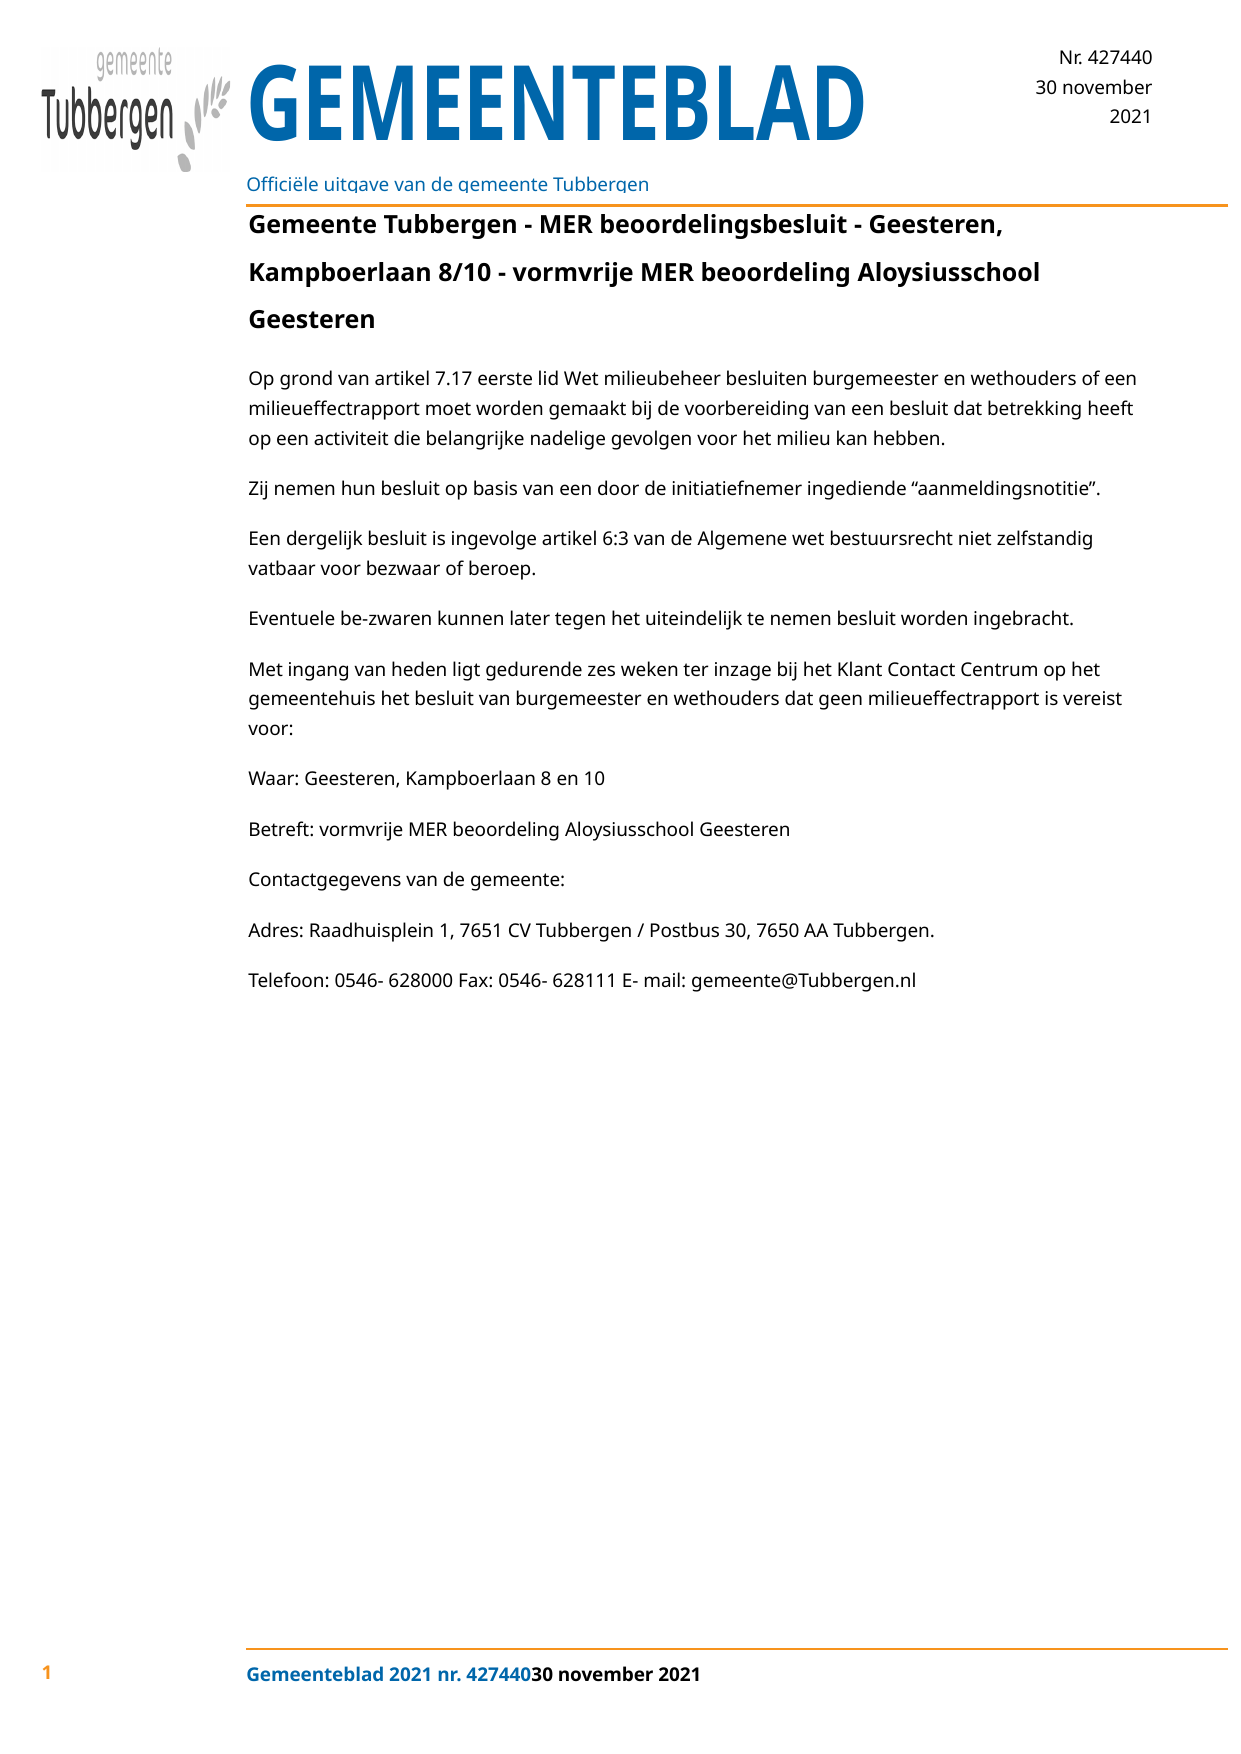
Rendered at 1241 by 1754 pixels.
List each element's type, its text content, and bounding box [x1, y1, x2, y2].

text Gemeente Tubbergen - MER beoordelingsbesluit - Geesteren, Kampboerlaan 8/10 - vormvrije MER beoordeling Aloysiusschool Geesteren [248, 207, 1152, 336]
text Een dergelijk besluit is ingevolge artikel 6:3 van de Algemene wet bestuursrecht niet zelfstandig vatbaar voor bezwaar of beroep. [248, 526, 1152, 581]
text Adres: Raadhuisplein 1, 7651 CV Tubbergen / Postbus 30, 7650 AA Tubbergen. [248, 917, 1152, 942]
text Met ingang van heden ligt gedurende zes weken ter inzage bij het Klant Contact Centrum op het gemeentehuis het besluit van burgemeester en wethouders dat geen milieueffectrapport is vereist voor: [248, 656, 1152, 741]
text Op grond van artikel 7.17 eerste lid Wet milieubeheer besluiten burgemeester en wethouders of een milieueffectrapport moet worden gemaakt bij de voorbereiding van een besluit dat betrekking heeft op een activiteit die belangrijke nadelige gevolgen voor het milieu kan hebben. [248, 366, 1152, 450]
text Waar: Geesteren, Kampboerlaan 8 en 10 [248, 766, 1152, 791]
text Contactgegevens van de gemeente: [248, 866, 1152, 892]
picture [41, 47, 231, 172]
text Telefoon: 0546- 628000 Fax: 0546- 628111 E- mail: gemeente@Tubbergen.nl [248, 967, 1152, 993]
text Betreft: vormvrije MER beoordeling Aloysiusschool Geesteren [248, 816, 1152, 842]
text Zij nemen hun besluit op basis van een door de initiatiefnemer ingediende “aanmeldingsnotitie”. [248, 475, 1152, 501]
text Eventuele be-zwaren kunnen later tegen het uiteindelijk te nemen besluit worden ingebracht. [248, 606, 1152, 631]
